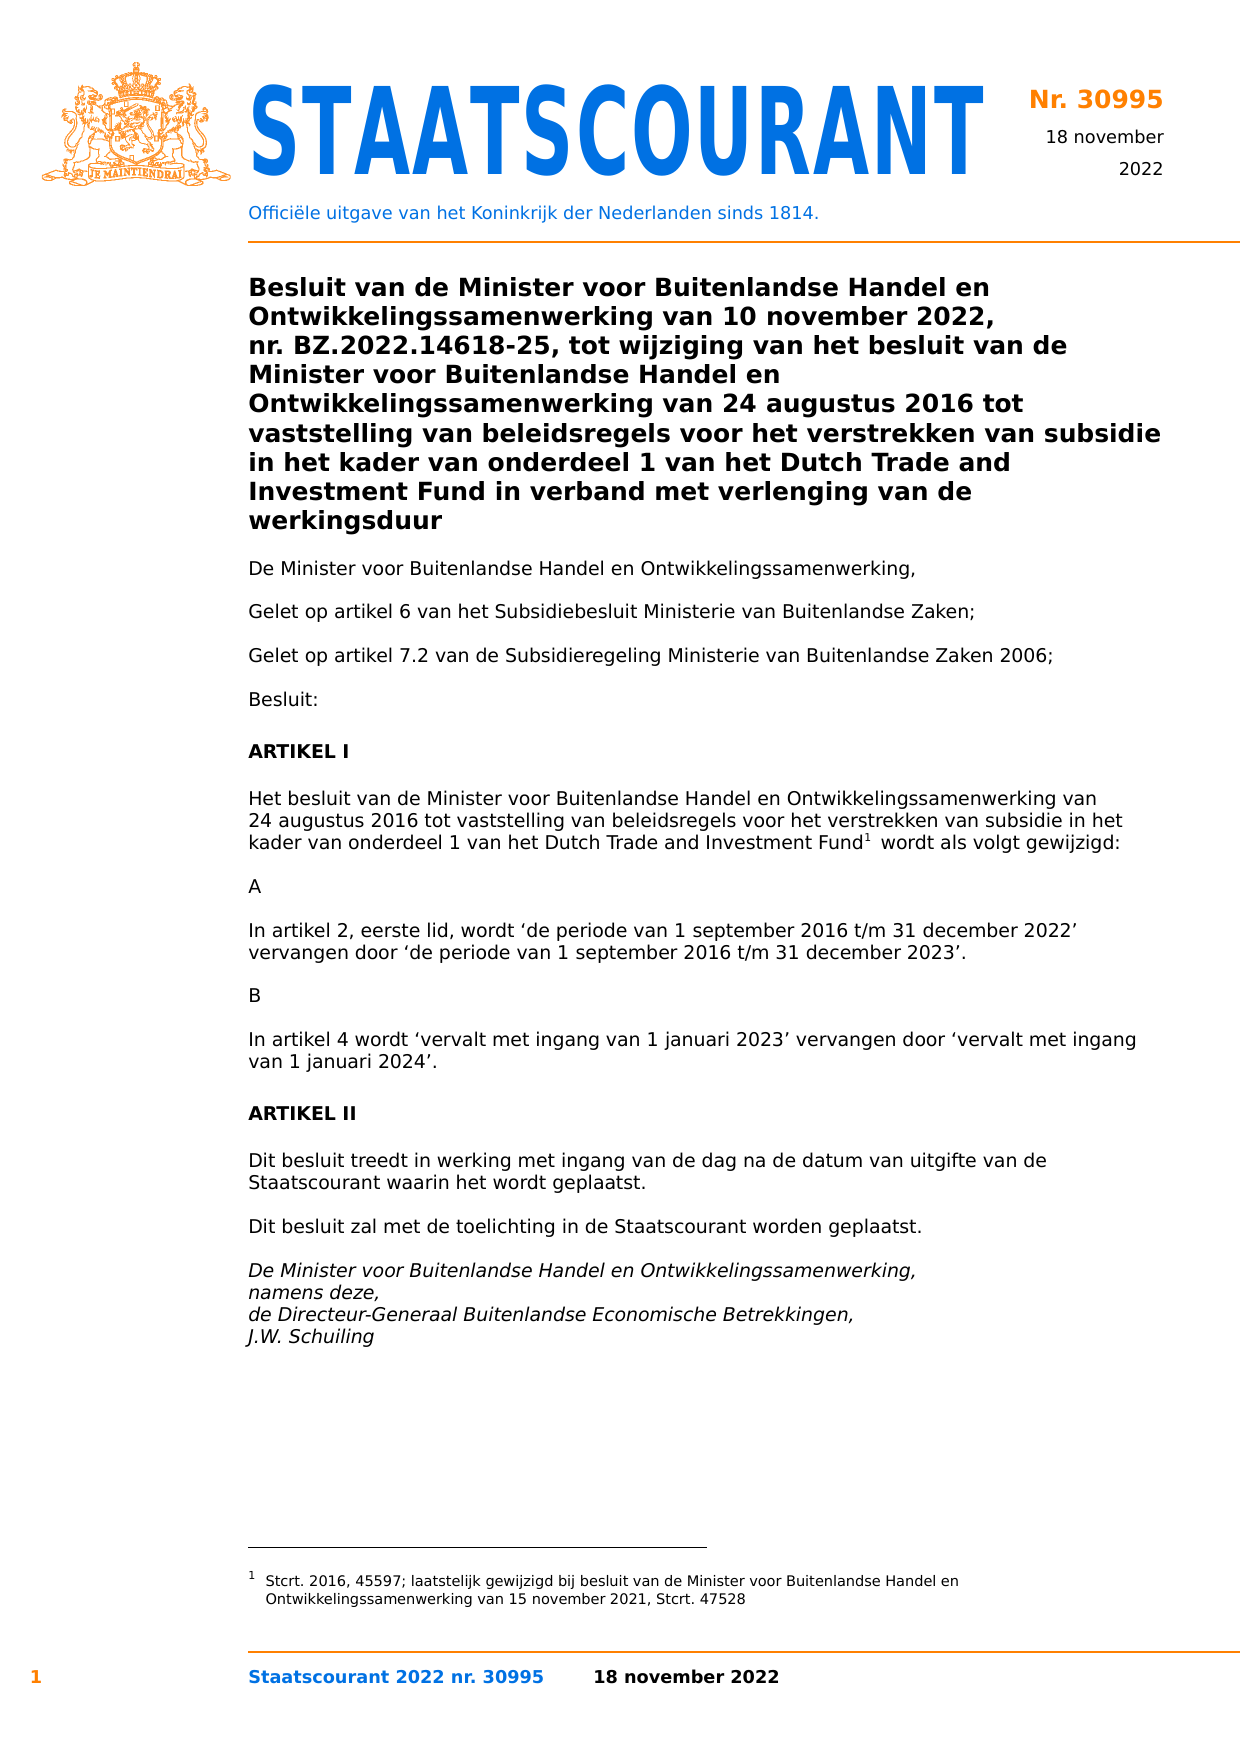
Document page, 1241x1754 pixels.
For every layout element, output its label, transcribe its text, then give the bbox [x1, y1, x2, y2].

text Besluit: [248, 689, 1163, 711]
text Dit besluit zal met de toelichting in de Staatscourant worden geplaatst. [248, 1216, 1163, 1238]
text De Minister voor Buitenlandse Handel en Ontwikkelingssamenwerking, namens deze, de Directeur-Generaal Buitenlandse Economische Betrekkingen, J.W. Schuiling [248, 1260, 1163, 1348]
table_cell 18 november [998, 121, 1240, 153]
subtitle ARTIKEL II [248, 1103, 1163, 1125]
subtitle ARTIKEL I [248, 741, 1163, 763]
subtitle Besluit van de Minister voor Buitenlandse Handel en Ontwikkelingssamenwerking van 10 november 2022, nr. BZ.2022.14618-25, tot wijziging van het besluit van de Minister voor Buitenlandse Handel en Ontwikkelingssamenwerking van 24 augustus 2016 tot vaststelling van beleidsregels voor het verstrekken van subsidie in het kader van onderdeel 1 van het Dutch Trade and Investment Fund in verband met verlenging van de werkingsduur [248, 273, 1163, 536]
table_header [25, 62, 248, 241]
text B [248, 985, 1163, 1007]
text A [248, 876, 1163, 898]
text Dit besluit treedt in werking met ingang van de dag na de datum van uitgifte van de Staatscourant waarin het wordt geplaatst. [248, 1150, 1163, 1194]
text Gelet op artikel 7.2 van de Subsidieregeling Ministerie van Buitenlandse Zaken 2006; [248, 645, 1163, 667]
text In artikel 4 wordt ‘vervalt met ingang van 1 januari 2023’ vervangen door ‘vervalt met ingang van 1 januari 2024’. [248, 1029, 1163, 1073]
table_header STAATSCOURANT [248, 62, 998, 203]
table_header Nr. 30995 [998, 62, 1240, 121]
text Het besluit van de Minister voor Buitenlandse Handel en Ontwikkelingssamenwerking van 24 augustus 2016 tot vaststelling van beleidsregels voor het verstrekken van subsidie in het kader van onderdeel 1 van het Dutch Trade and Investment Fund wordt als volgt gewijzigd: [248, 788, 1163, 854]
text Gelet op artikel 6 van het Subsidiebesluit Ministerie van Buitenlandse Zaken; [248, 601, 1163, 623]
text De Minister voor Buitenlandse Handel en Ontwikkelingssamenwerking, [248, 557, 1163, 579]
text In artikel 2, eerste lid, wordt ‘de periode van 1 september 2016 t/m 31 december 2022’ vervangen door ‘de periode van 1 september 2016 t/m 31 december 2023’. [248, 919, 1163, 963]
text Stcrt. 2016, 45597; laatstelijk gewijzigd bij besluit van de Minister voor Buitenlandse Handel en Ontwikkelingssamenwerking van 15 november 2021, Stcrt. 47528 [248, 1569, 1163, 1608]
picture [41, 62, 231, 186]
table_cell 2022 [998, 153, 1240, 203]
table_cell Officiële uitgave van het Koninkrijk der Nederlanden sinds 1814. [248, 203, 1240, 241]
